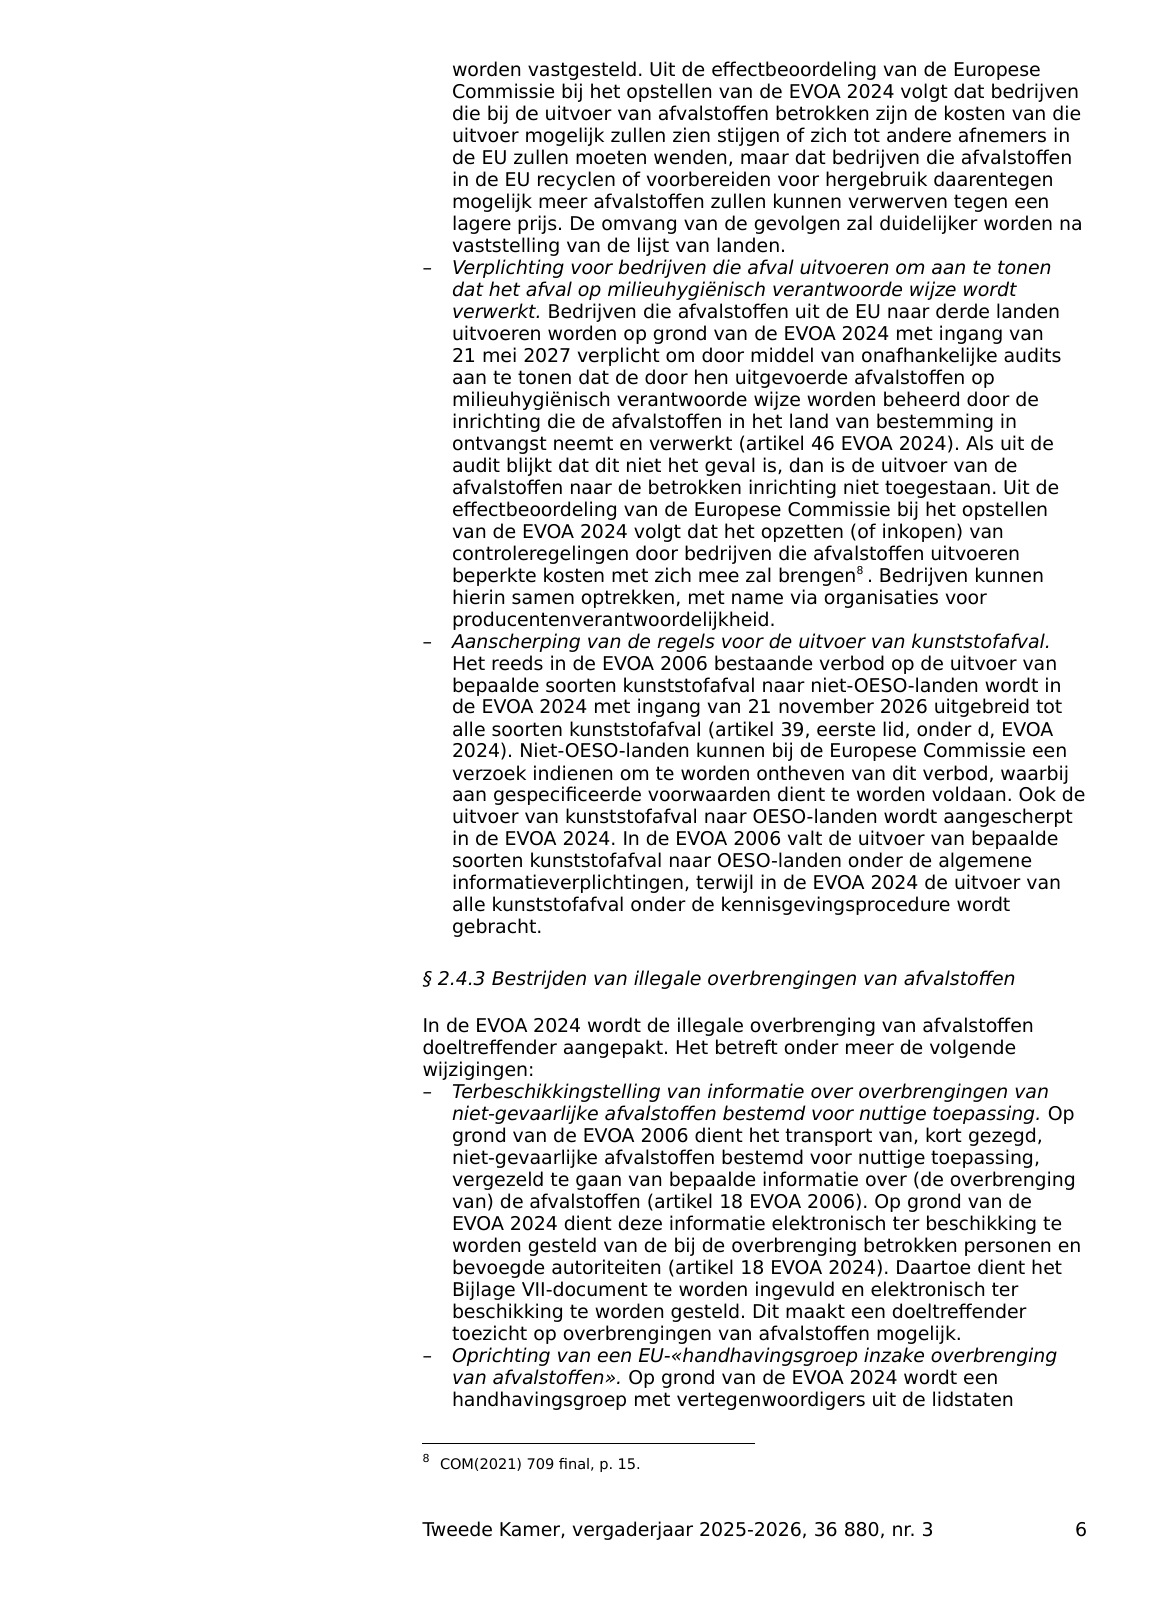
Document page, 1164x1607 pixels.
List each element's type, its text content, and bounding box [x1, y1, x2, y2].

text – Oprichting van een EU-«handhavingsgroep inzake overbrenging van afvalstoffen». Op grond van de EVOA 2024 wordt een handhavingsgroep met vertegenwoordigers uit de lidstaten [422, 1345, 1087, 1411]
subtitle § 2.4.3 Bestrijden van illegale overbrengingen van afvalstoffen [422, 968, 1087, 990]
text COM(2021) 709 final, p. 15. [422, 1452, 1087, 1474]
text – Verplichting voor bedrijven die afval uitvoeren om aan te tonen dat het afval op milieuhygiënisch verantwoorde wijze wordt verwerkt. Bedrijven die afvalstoffen uit de EU naar derde landen uitvoeren worden op grond van de EVOA 2024 met ingang van 21 mei 2027 verplicht om door middel van onafhankelijke audits aan te tonen dat de door hen uitgevoerde afvalstoffen op milieuhygiënisch verantwoorde wijze worden beheerd door de inrichting die de afvalstoffen in het land van bestemming in ontvangst neemt en verwerkt (artikel 46 EVOA 2024). Als uit de audit blijkt dat dit niet het geval is, dan is de uitvoer van de afvalstoffen naar de betrokken inrichting niet toegestaan. Uit de effectbeoordeling van de Europese Commissie bij het opstellen van de EVOA 2024 volgt dat het opzetten (of inkopen) van controleregelingen door bedrijven die afvalstoffen uitvoeren beperkte kosten met zich mee zal brengen. Bedrijven kunnen hierin samen optrekken, met name via organisaties voor producentenverantwoordelijkheid. [422, 257, 1087, 631]
text – Terbeschikkingstelling van informatie over overbrengingen van niet-gevaarlijke afvalstoffen bestemd voor nuttige toepassing. Op grond van de EVOA 2006 dient het transport van, kort gezegd, niet-gevaarlijke afvalstoffen bestemd voor nuttige toepassing, vergezeld te gaan van bepaalde informatie over (de overbrenging van) de afvalstoffen (artikel 18 EVOA 2006). Op grond van de EVOA 2024 dient deze informatie elektronisch ter beschikking te worden gesteld van de bij de overbrenging betrokken personen en bevoegde autoriteiten (artikel 18 EVOA 2024). Daartoe dient het Bijlage VII-document te worden ingevuld en elektronisch ter beschikking te worden gesteld. Dit maakt een doeltreffender toezicht op overbrengingen van afvalstoffen mogelijk. [422, 1081, 1087, 1345]
text worden vastgesteld. Uit de effectbeoordeling van de Europese Commissie bij het opstellen van de EVOA 2024 volgt dat bedrijven die bij de uitvoer van afvalstoffen betrokken zijn de kosten van die uitvoer mogelijk zullen zien stijgen of zich tot andere afnemers in de EU zullen moeten wenden, maar dat bedrijven die afvalstoffen in de EU recyclen of voorbereiden voor hergebruik daarentegen mogelijk meer afvalstoffen zullen kunnen verwerven tegen een lagere prijs. De omvang van de gevolgen zal duidelijker worden na vaststelling van de lijst van landen. [422, 59, 1087, 257]
text – Aanscherping van de regels voor de uitvoer van kunststofafval. Het reeds in de EVOA 2006 bestaande verbod op de uitvoer van bepaalde soorten kunststofafval naar niet-OESO-landen wordt in de EVOA 2024 met ingang van 21 november 2026 uitgebreid tot alle soorten kunststofafval (artikel 39, eerste lid, onder d, EVOA 2024). Niet-OESO-landen kunnen bij de Europese Commissie een verzoek indienen om te worden ontheven van dit verbod, waarbij aan gespecificeerde voorwaarden dient te worden voldaan. Ook de uitvoer van kunststofafval naar OESO-landen wordt aangescherpt in de EVOA 2024. In de EVOA 2006 valt de uitvoer van bepaalde soorten kunststofafval naar OESO-landen onder de algemene informatieverplichtingen, terwijl in de EVOA 2024 de uitvoer van alle kunststofafval onder de kennisgevingsprocedure wordt gebracht. [422, 631, 1087, 938]
text In de EVOA 2024 wordt de illegale overbrenging van afvalstoffen doeltreffender aangepakt. Het betreft onder meer de volgende wijzigingen: [422, 1015, 1087, 1081]
